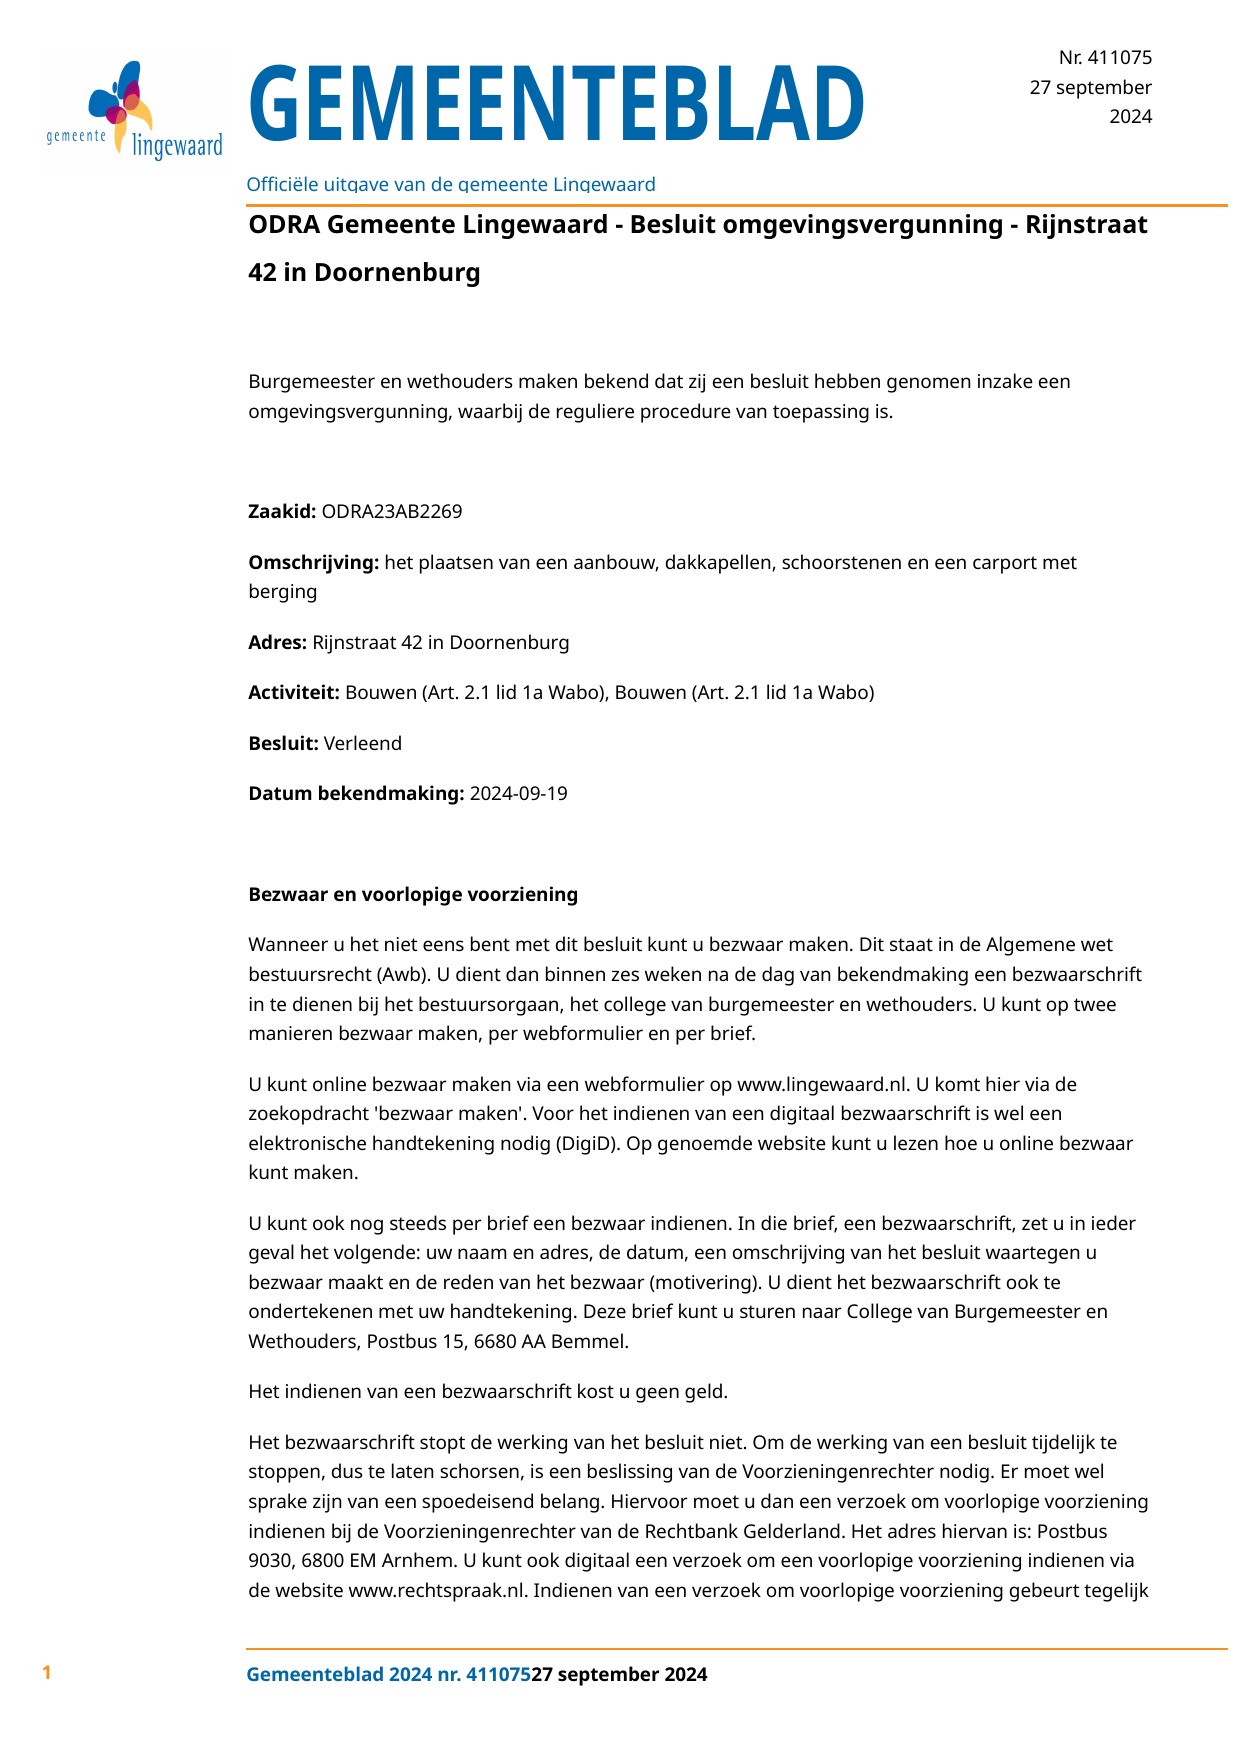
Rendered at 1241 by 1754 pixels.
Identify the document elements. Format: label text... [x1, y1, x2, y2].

text U kunt online bezwaar maken via een webformulier op www.lingewaard.nl. U komt hier via de zoekopdracht 'bezwaar maken'. Voor het indienen van een digitaal bezwaarschrift is wel een elektronische handtekening nodig (DigiD). Op genoemde website kunt u lezen hoe u online bezwaar kunt maken. [248, 1071, 1152, 1185]
text Datum bekendmaking: 2024-09-19 [248, 780, 1152, 806]
picture [41, 47, 231, 172]
text Het bezwaarschrift stopt de werking van het besluit niet. Om de werking van een besluit tijdelijk te stoppen, dus te laten schorsen, is een beslissing van de Voorzieningenrechter nodig. Er moet wel sprake zijn van een spoedeisend belang. Hiervoor moet u dan een verzoek om voorlopige voorziening indienen bij de Voorzieningenrechter van de Rechtbank Gelderland. Het adres hiervan is: Postbus 9030, 6800 EM Arnhem. U kunt ook digitaal een verzoek om een voorlopige voorziening indienen via de website www.rechtspraak.nl. Indienen van een verzoek om voorlopige voorziening gebeurt tegelijk [248, 1429, 1152, 1603]
text Het indienen van een bezwaarschrift kost u geen geld. [248, 1379, 1152, 1404]
text Zaakid: ODRA23AB2269 [248, 499, 1152, 524]
text Bezwaar en voorlopige voorziening [248, 881, 1152, 907]
text ODRA Gemeente Lingewaard - Besluit omgevingsvergunning - Rijnstraat 42 in Doornenburg [248, 207, 1152, 288]
text Wanneer u het niet eens bent met dit besluit kunt u bezwaar maken. Dit staat in de Algemene wet bestuursrecht (Awb). U dient dan binnen zes weken na de dag van bekendmaking een bezwaarschrift in te dienen bij het bestuursorgaan, het college van burgemeester en wethouders. U kunt op twee manieren bezwaar maken, per webformulier en per brief. [248, 932, 1152, 1046]
text Omschrijving: het plaatsen van een aanbouw, dakkapellen, schoorstenen en een carport met berging [248, 549, 1152, 604]
text Burgemeester en wethouders maken bekend dat zij een besluit hebben genomen inzake een omgevingsvergunning, waarbij de reguliere procedure van toepassing is. [248, 368, 1152, 424]
text Besluit: Verleend [248, 730, 1152, 756]
text Adres: Rijnstraat 42 in Doornenburg [248, 629, 1152, 655]
text Activiteit: Bouwen (Art. 2.1 lid 1a Wabo), Bouwen (Art. 2.1 lid 1a Wabo) [248, 679, 1152, 705]
text U kunt ook nog steeds per brief een bezwaar indienen. In die brief, een bezwaarschrift, zet u in ieder geval het volgende: uw naam en adres, de datum, een omschrijving van het besluit waartegen u bezwaar maakt en de reden van het bezwaar (motivering). U dient het bezwaarschrift ook te ondertekenen met uw handtekening. Deze brief kunt u sturen naar College van Burgemeester en Wethouders, Postbus 15, 6680 AA Bemmel. [248, 1210, 1152, 1354]
